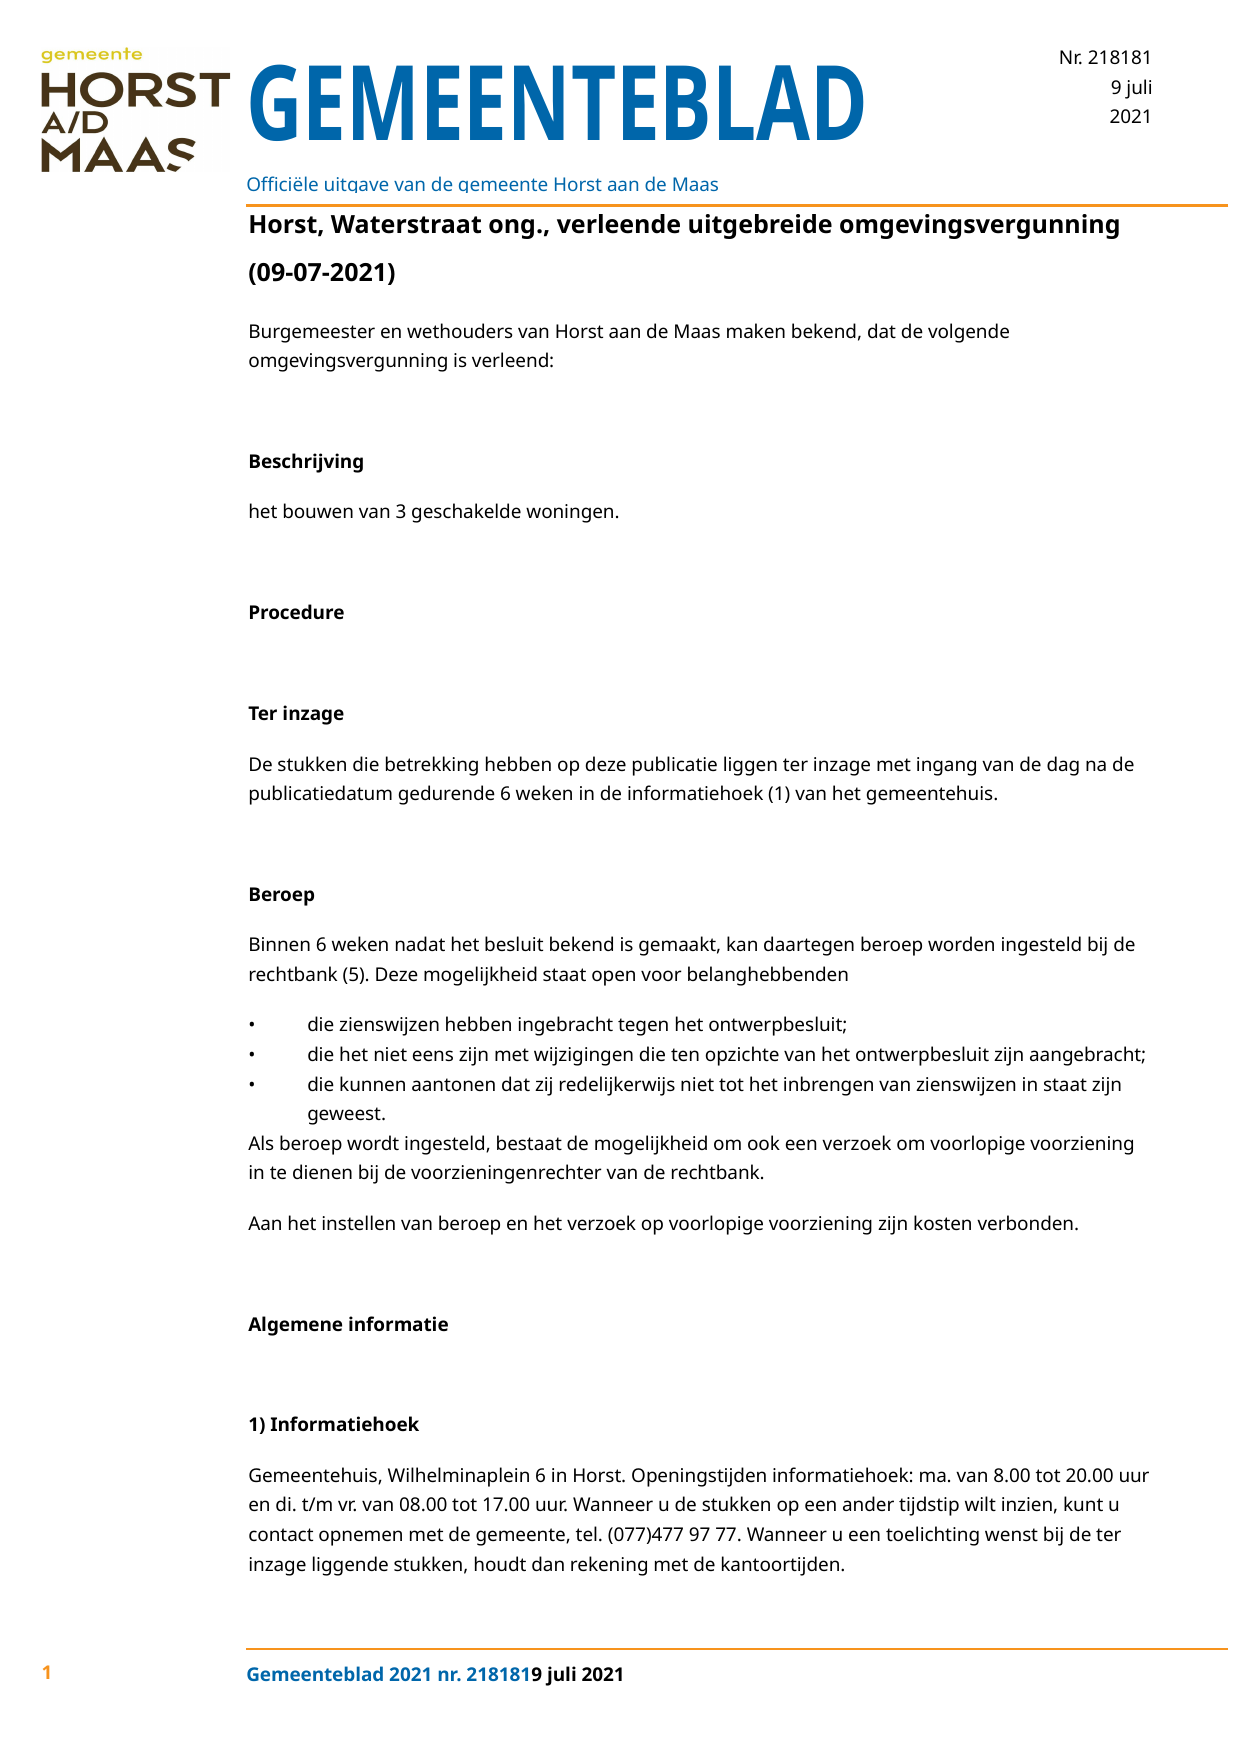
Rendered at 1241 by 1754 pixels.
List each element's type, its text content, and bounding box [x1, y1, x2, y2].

text 1) Informatiehoek [248, 1412, 1152, 1437]
text Horst, Waterstraat ong., verleende uitgebreide omgevingsvergunning (09-07-2021) [248, 207, 1152, 288]
text Binnen 6 weken nadat het besluit bekend is gemaakt, kan daartegen beroep worden ingesteld bij de rechtbank (5). Deze mogelijkheid staat open voor belanghebbenden [248, 932, 1152, 987]
text Ter inzage [248, 700, 1152, 726]
text Beroep [248, 881, 1152, 907]
text De stukken die betrekking hebben op deze publicatie liggen ter inzage met ingang van de dag na de publicatiedatum gedurende 6 weken in de informatiehoek (1) van het gemeentehuis. [248, 751, 1152, 806]
text Procedure [248, 599, 1152, 625]
list die het niet eens zijn met wijzigingen die ten opzichte van het ontwerpbesluit zijn aangebracht; [248, 1041, 1152, 1067]
text Burgemeester en wethouders van Horst aan de Maas maken bekend, dat de volgende omgevingsvergunning is verleend: [248, 318, 1152, 373]
list die kunnen aantonen dat zij redelijkerwijs niet tot het inbrengen van zienswijzen in staat zijn geweest. [248, 1071, 1152, 1126]
picture [41, 47, 231, 172]
list die zienswijzen hebben ingebracht tegen het ontwerpbesluit; [248, 1012, 1152, 1037]
text Algemene informatie [248, 1311, 1152, 1337]
text Aan het instellen van beroep en het verzoek op voorlopige voorziening zijn kosten verbonden. [248, 1210, 1152, 1236]
text Beschrijving [248, 448, 1152, 474]
text Gemeentehuis, Wilhelminaplein 6 in Horst. Openingstijden informatiehoek: ma. van 8.00 tot 20.00 uur en di. t/m vr. van 08.00 tot 17.00 uur. Wanneer u de stukken op een ander tijdstip wilt inzien, kunt u contact opnemen met de gemeente, tel. (077)477 97 77. Wanneer u een toelichting wenst bij de ter inzage liggende stukken, houdt dan rekening met de kantoortijden. [248, 1462, 1152, 1577]
text Als beroep wordt ingesteld, bestaat de mogelijkheid om ook een verzoek om voorlopige voorziening in te dienen bij de voorzieningenrechter van de rechtbank. [248, 1130, 1152, 1185]
text het bouwen van 3 geschakelde woningen. [248, 499, 1152, 524]
